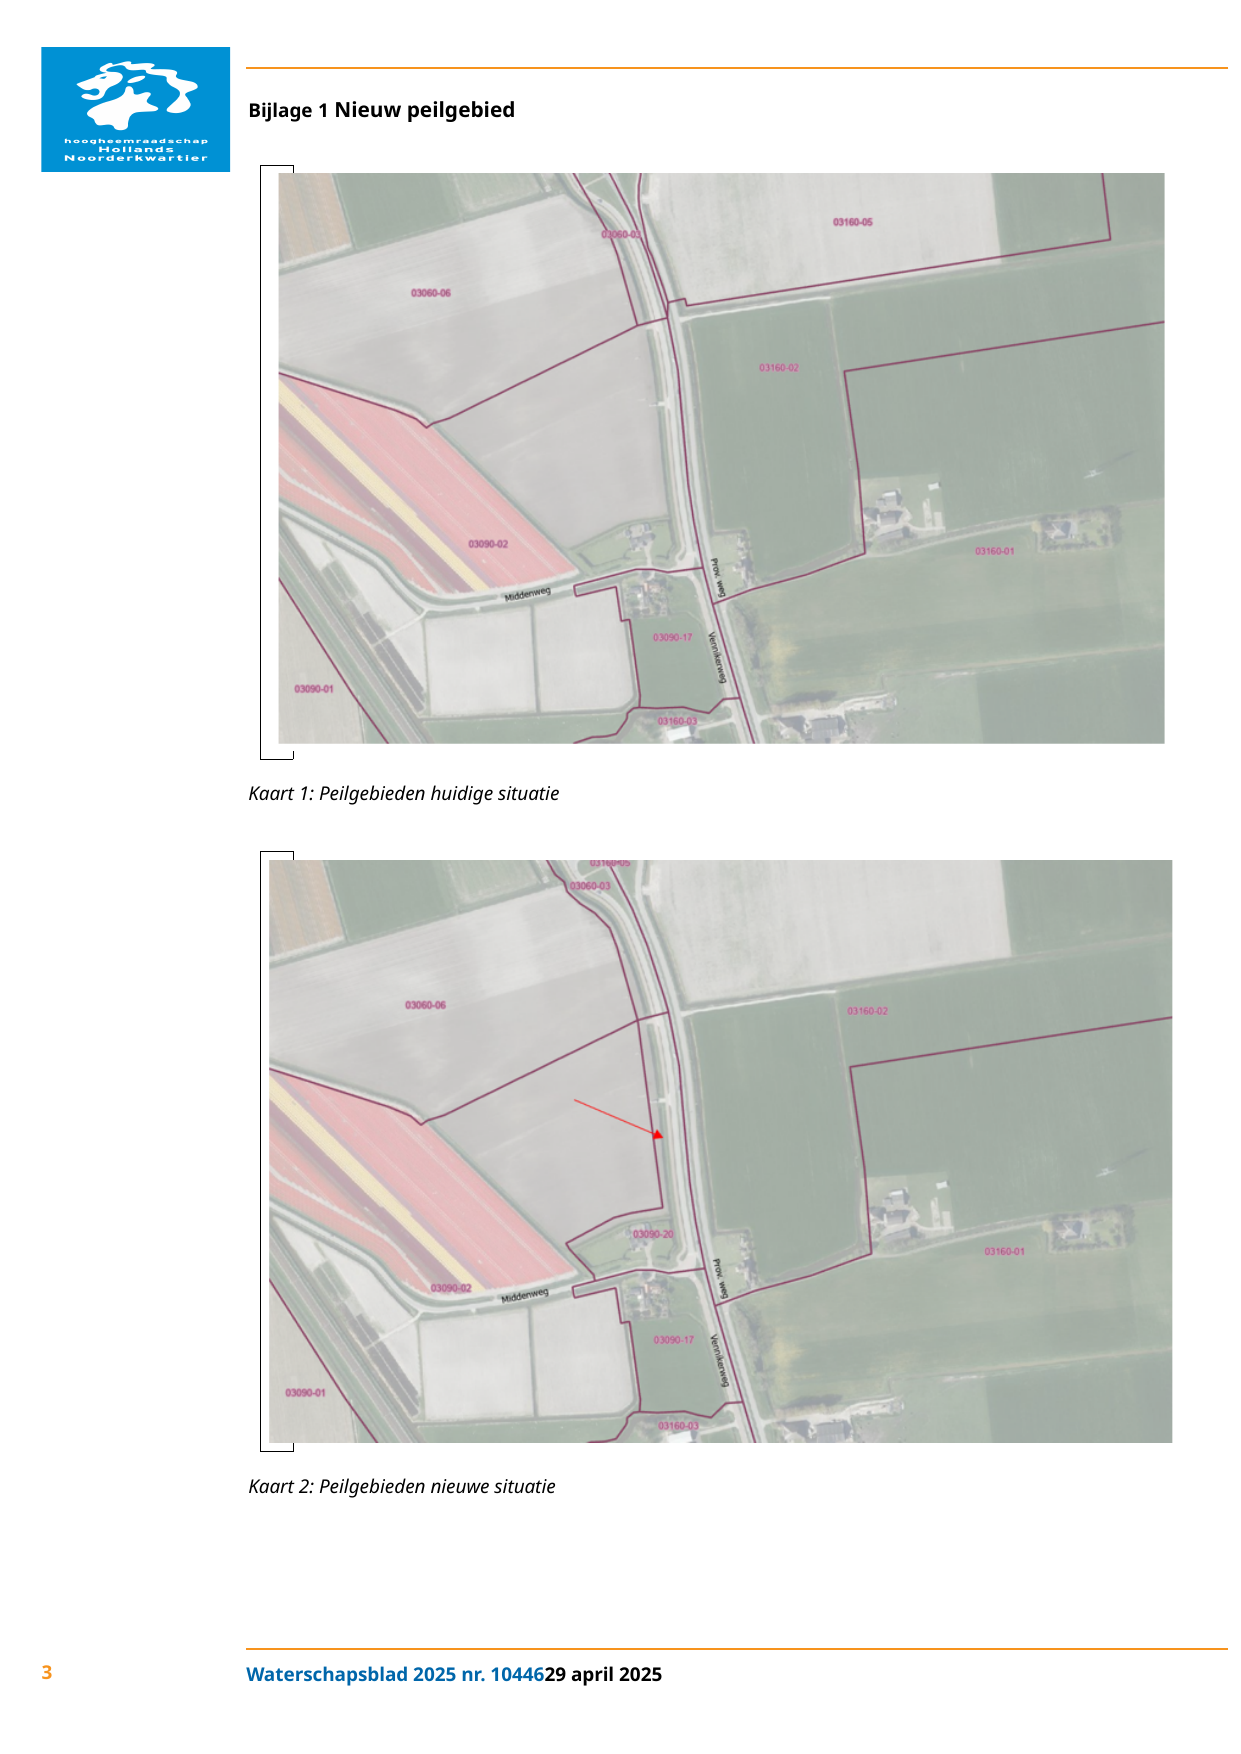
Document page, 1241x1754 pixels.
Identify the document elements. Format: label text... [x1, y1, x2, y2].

picture [268, 173, 1173, 751]
picture [268, 860, 1173, 1443]
text Bijlage 1 Nieuw peilgebied [248, 95, 1152, 123]
picture [129, 76, 144, 82]
picture [88, 87, 157, 130]
picture [118, 62, 197, 112]
text Kaart 2: Peilgebieden nieuwe situatie [248, 1473, 1152, 1498]
text Kaart 1: Peilgebieden huidige situatie [248, 780, 1152, 806]
picture [78, 64, 122, 99]
